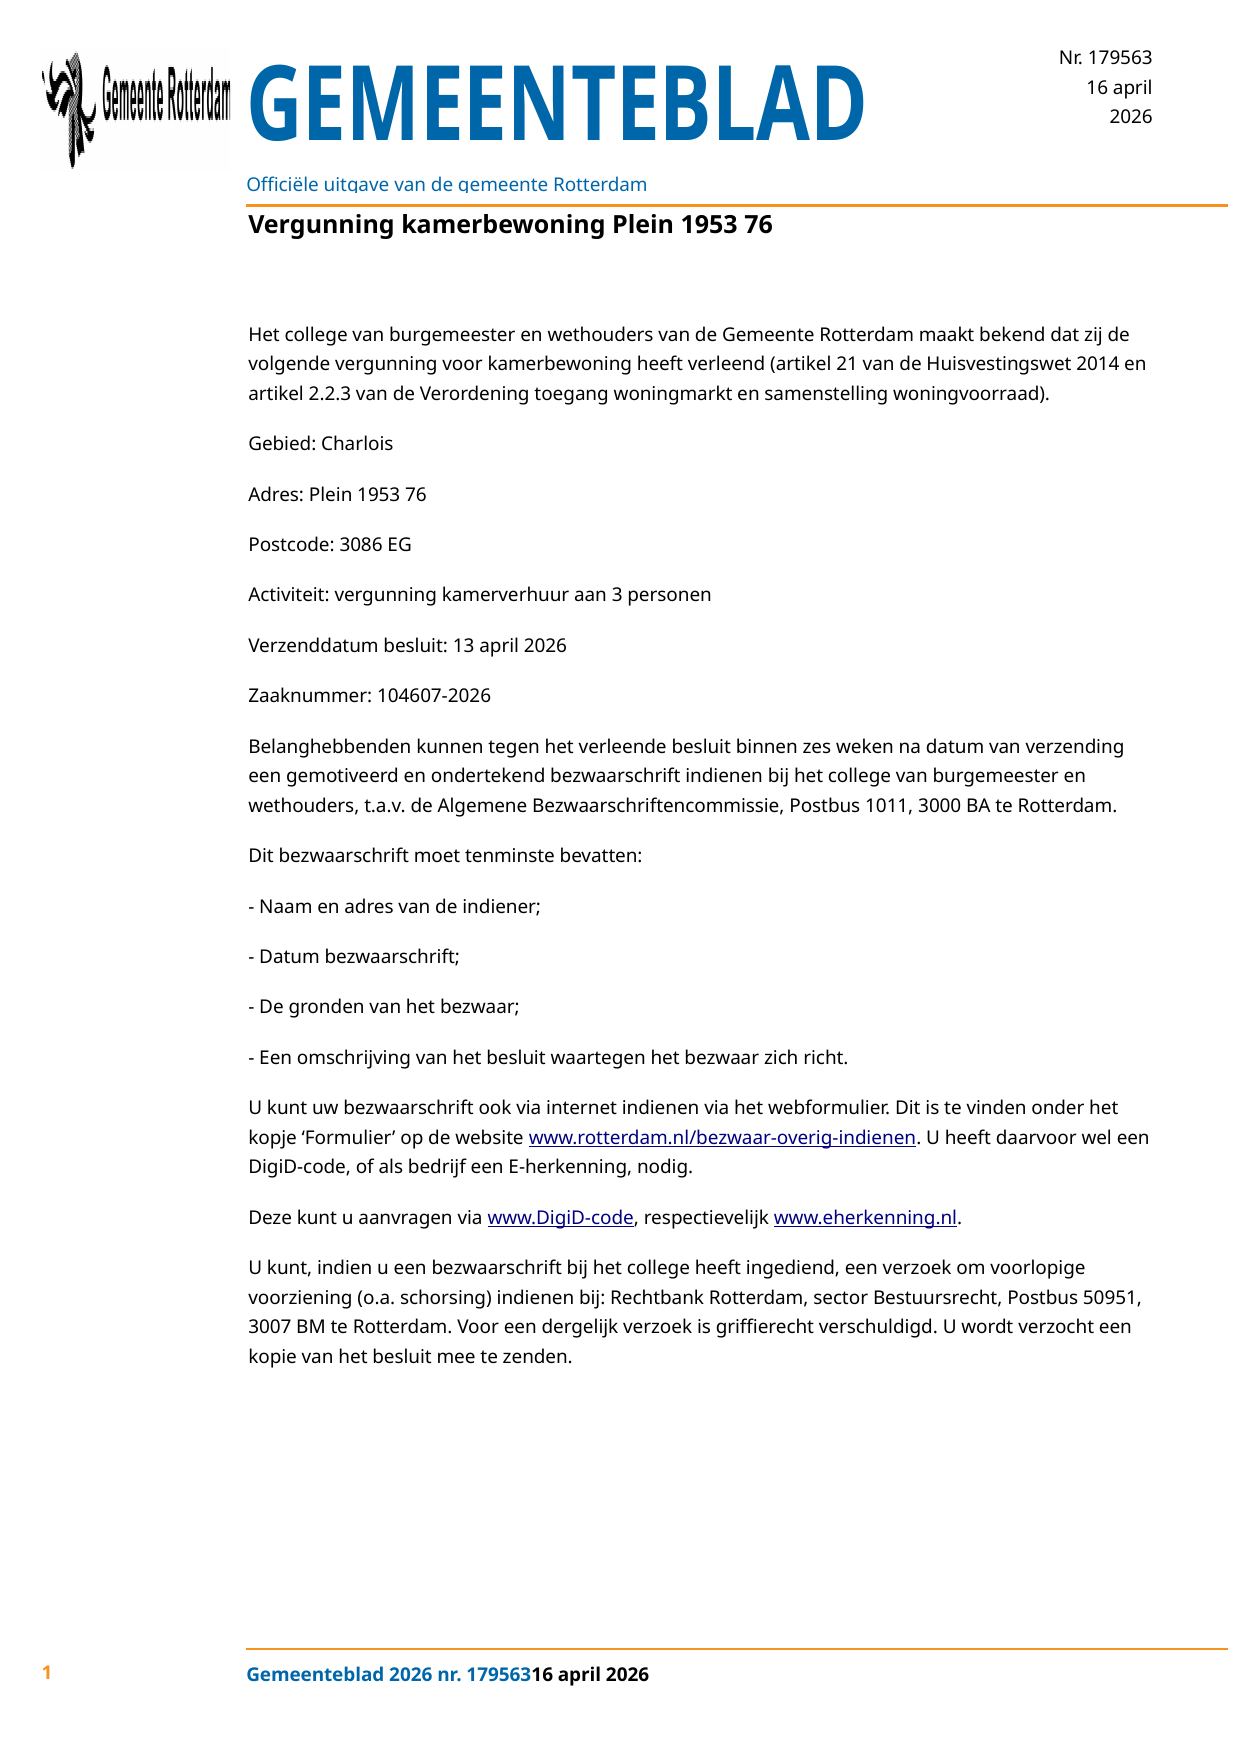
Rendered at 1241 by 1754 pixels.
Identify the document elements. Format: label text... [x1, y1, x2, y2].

picture [41, 47, 231, 172]
text Activiteit: vergunning kamerverhuur aan 3 personen [248, 582, 1152, 607]
text Verzenddatum besluit: 13 april 2026 [248, 632, 1152, 658]
text U kunt, indien u een bezwaarschrift bij het college heeft ingediend, een verzoek om voorlopige voorziening (o.a. schorsing) indienen bij: Rechtbank Rotterdam, sector Bestuursrecht, Postbus 50951, 3007 BM te Rotterdam. Voor een dergelijk verzoek is griffierecht verschuldigd. U wordt verzocht een kopie van het besluit mee te zenden. [248, 1254, 1152, 1369]
text U kunt uw bezwaarschrift ook via internet indienen via het webformulier. Dit is te vinden onder het kopje ‘Formulier’ op de website www.rotterdam.nl/bezwaar-overig-indienen. U heeft daarvoor wel een DigiD-code, of als bedrijf een E-herkenning, nodig. [248, 1094, 1152, 1179]
text Gebied: Charlois [248, 430, 1152, 456]
text Belanghebbenden kunnen tegen het verleende besluit binnen zes weken na datum van verzending een gemotiveerd en ondertekend bezwaarschrift indienen bij het college van burgemeester en wethouders, t.a.v. de Algemene Bezwaarschriftencommissie, Postbus 1011, 3000 BA te Rotterdam. [248, 733, 1152, 818]
text Zaaknummer: 104607-2026 [248, 682, 1152, 708]
text - Een omschrijving van het besluit waartegen het bezwaar zich richt. [248, 1044, 1152, 1070]
text - De gronden van het bezwaar; [248, 994, 1152, 1019]
text - Naam en adres van de indiener; [248, 893, 1152, 918]
text Dit bezwaarschrift moet tenminste bevatten: [248, 842, 1152, 868]
text Postcode: 3086 EG [248, 531, 1152, 557]
text Vergunning kamerbewoning Plein 1953 76 [248, 207, 1152, 241]
text Het college van burgemeester en wethouders van de Gemeente Rotterdam maakt bekend dat zij de volgende vergunning voor kamerbewoning heeft verleend (artikel 21 van de Huisvestingswet 2014 en artikel 2.2.3 van de Verordening toegang woningmarkt en samenstelling woningvoorraad). [248, 321, 1152, 406]
text Adres: Plein 1953 76 [248, 481, 1152, 506]
text Deze kunt u aanvragen via www.DigiD-code, respectievelijk www.eherkenning.nl. [248, 1204, 1152, 1230]
text - Datum bezwaarschrift; [248, 943, 1152, 969]
